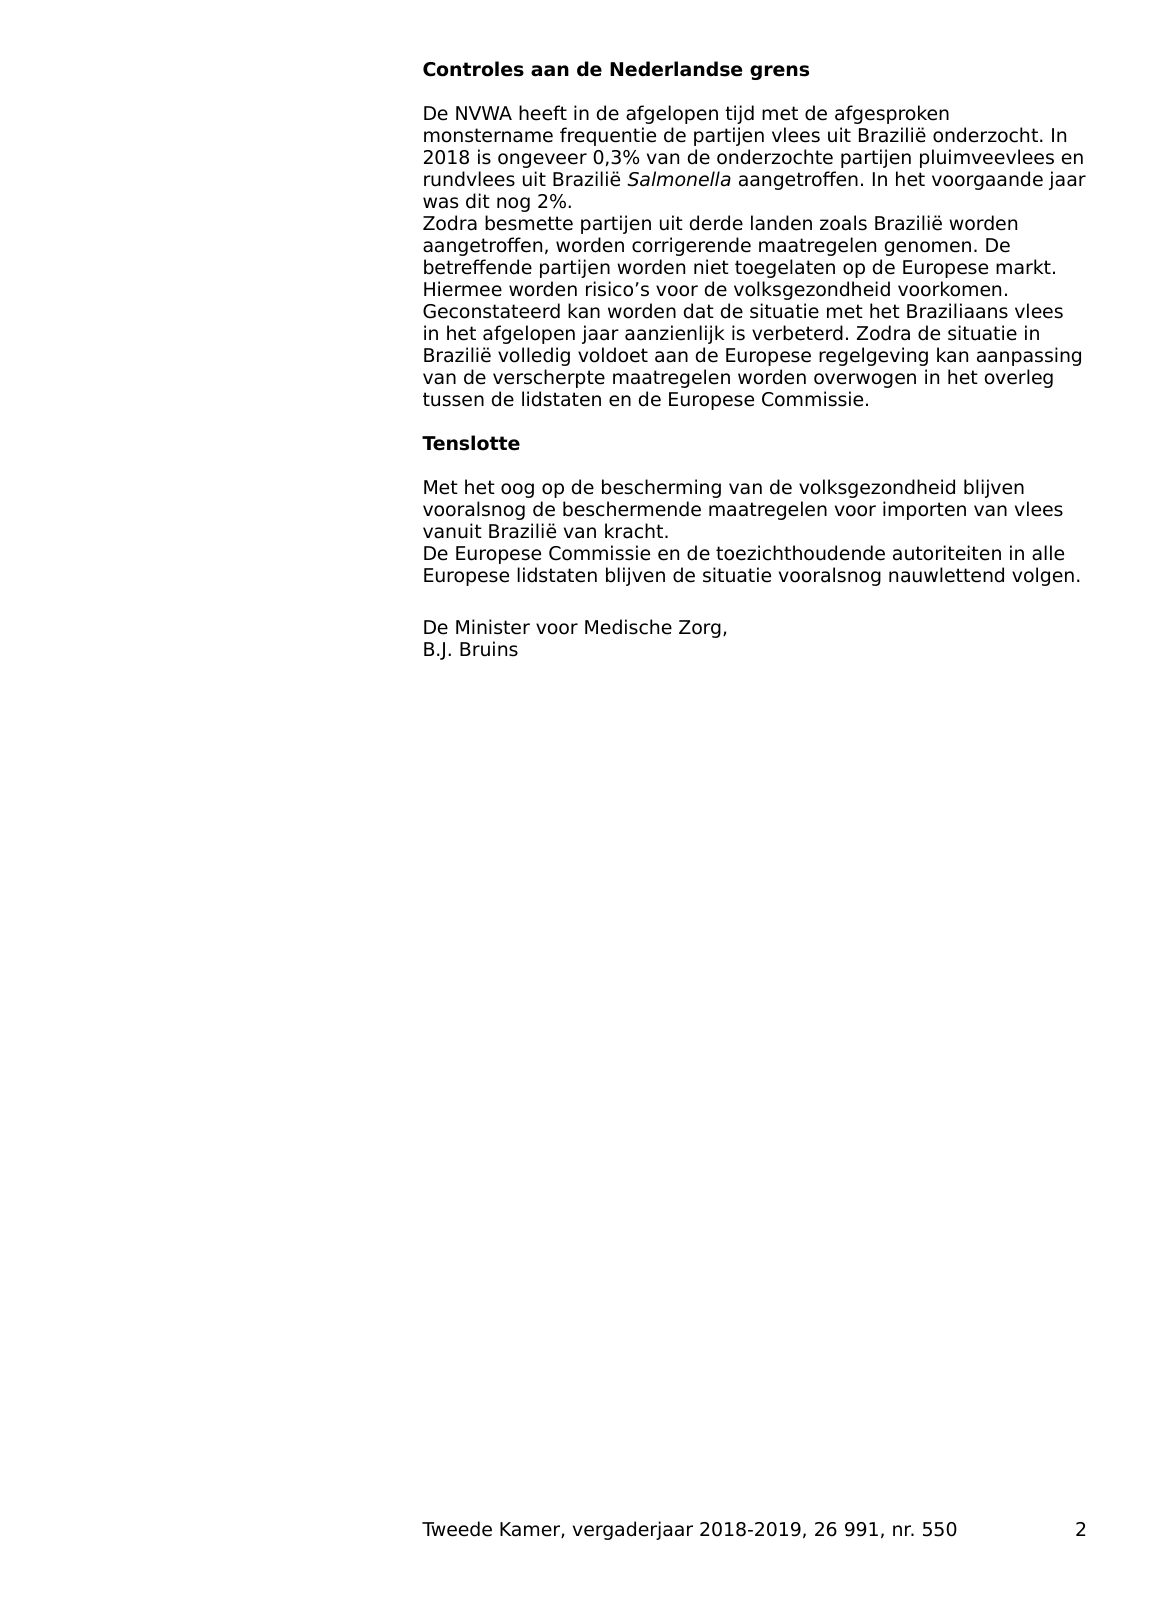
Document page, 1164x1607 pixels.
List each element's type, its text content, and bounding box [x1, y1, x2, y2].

text Zodra besmette partijen uit derde landen zoals Brazilië worden aangetroffen, worden corrigerende maatregelen genomen. De betreffende partijen worden niet toegelaten op de Europese markt. Hiermee worden risico’s voor de volksgezondheid voorkomen. [422, 213, 1087, 301]
text De Europese Commissie en de toezichthoudende autoriteiten in alle Europese lidstaten blijven de situatie vooralsnog nauwlettend volgen. [422, 543, 1087, 587]
text De Minister voor Medische Zorg, B.J. Bruins [422, 617, 1087, 661]
subtitle Tenslotte [422, 433, 1087, 455]
text De NVWA heeft in de afgelopen tijd met de afgesproken monstername frequentie de partijen vlees uit Brazilië onderzocht. In 2018 is ongeveer 0,3% van de onderzochte partijen pluimveevlees en rundvlees uit Brazilië Salmonella aangetroffen. In het voorgaande jaar was dit nog 2%. [422, 103, 1087, 213]
subtitle Controles aan de Nederlandse grens [422, 59, 1087, 81]
text Geconstateerd kan worden dat de situatie met het Braziliaans vlees in het afgelopen jaar aanzienlijk is verbeterd. Zodra de situatie in Brazilië volledig voldoet aan de Europese regelgeving kan aanpassing van de verscherpte maatregelen worden overwogen in het overleg tussen de lidstaten en de Europese Commissie. [422, 301, 1087, 411]
text Met het oog op de bescherming van de volksgezondheid blijven vooralsnog de beschermende maatregelen voor importen van vlees vanuit Brazilië van kracht. [422, 477, 1087, 543]
